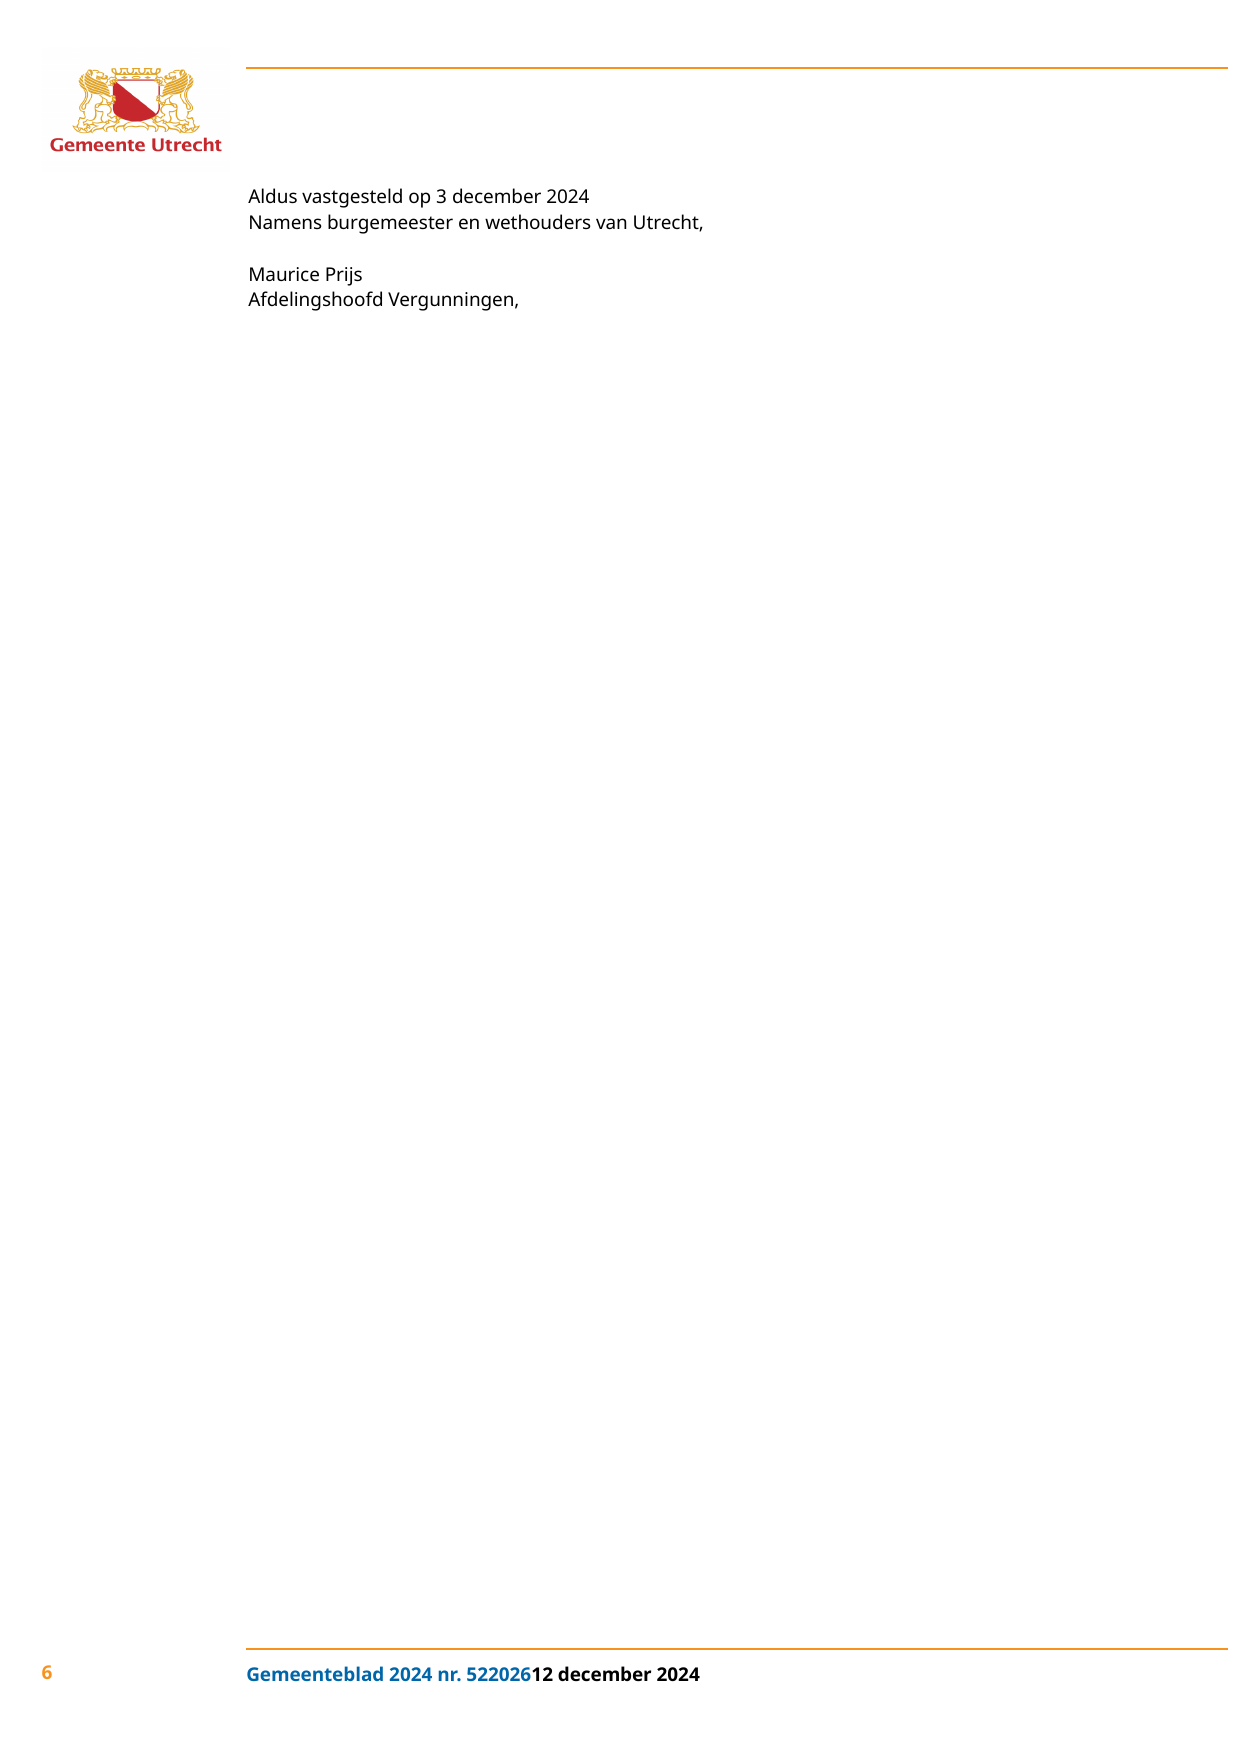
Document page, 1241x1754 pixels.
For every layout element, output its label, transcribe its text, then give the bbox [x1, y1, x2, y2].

text Afdelingshoofd Vergunningen, [248, 286, 1152, 312]
text Namens burgemeester en wethouders van Utrecht, [248, 209, 1152, 235]
text Maurice Prijs [248, 261, 1152, 286]
text Aldus vastgesteld op 3 december 2024 [248, 183, 1152, 209]
picture [41, 47, 231, 172]
